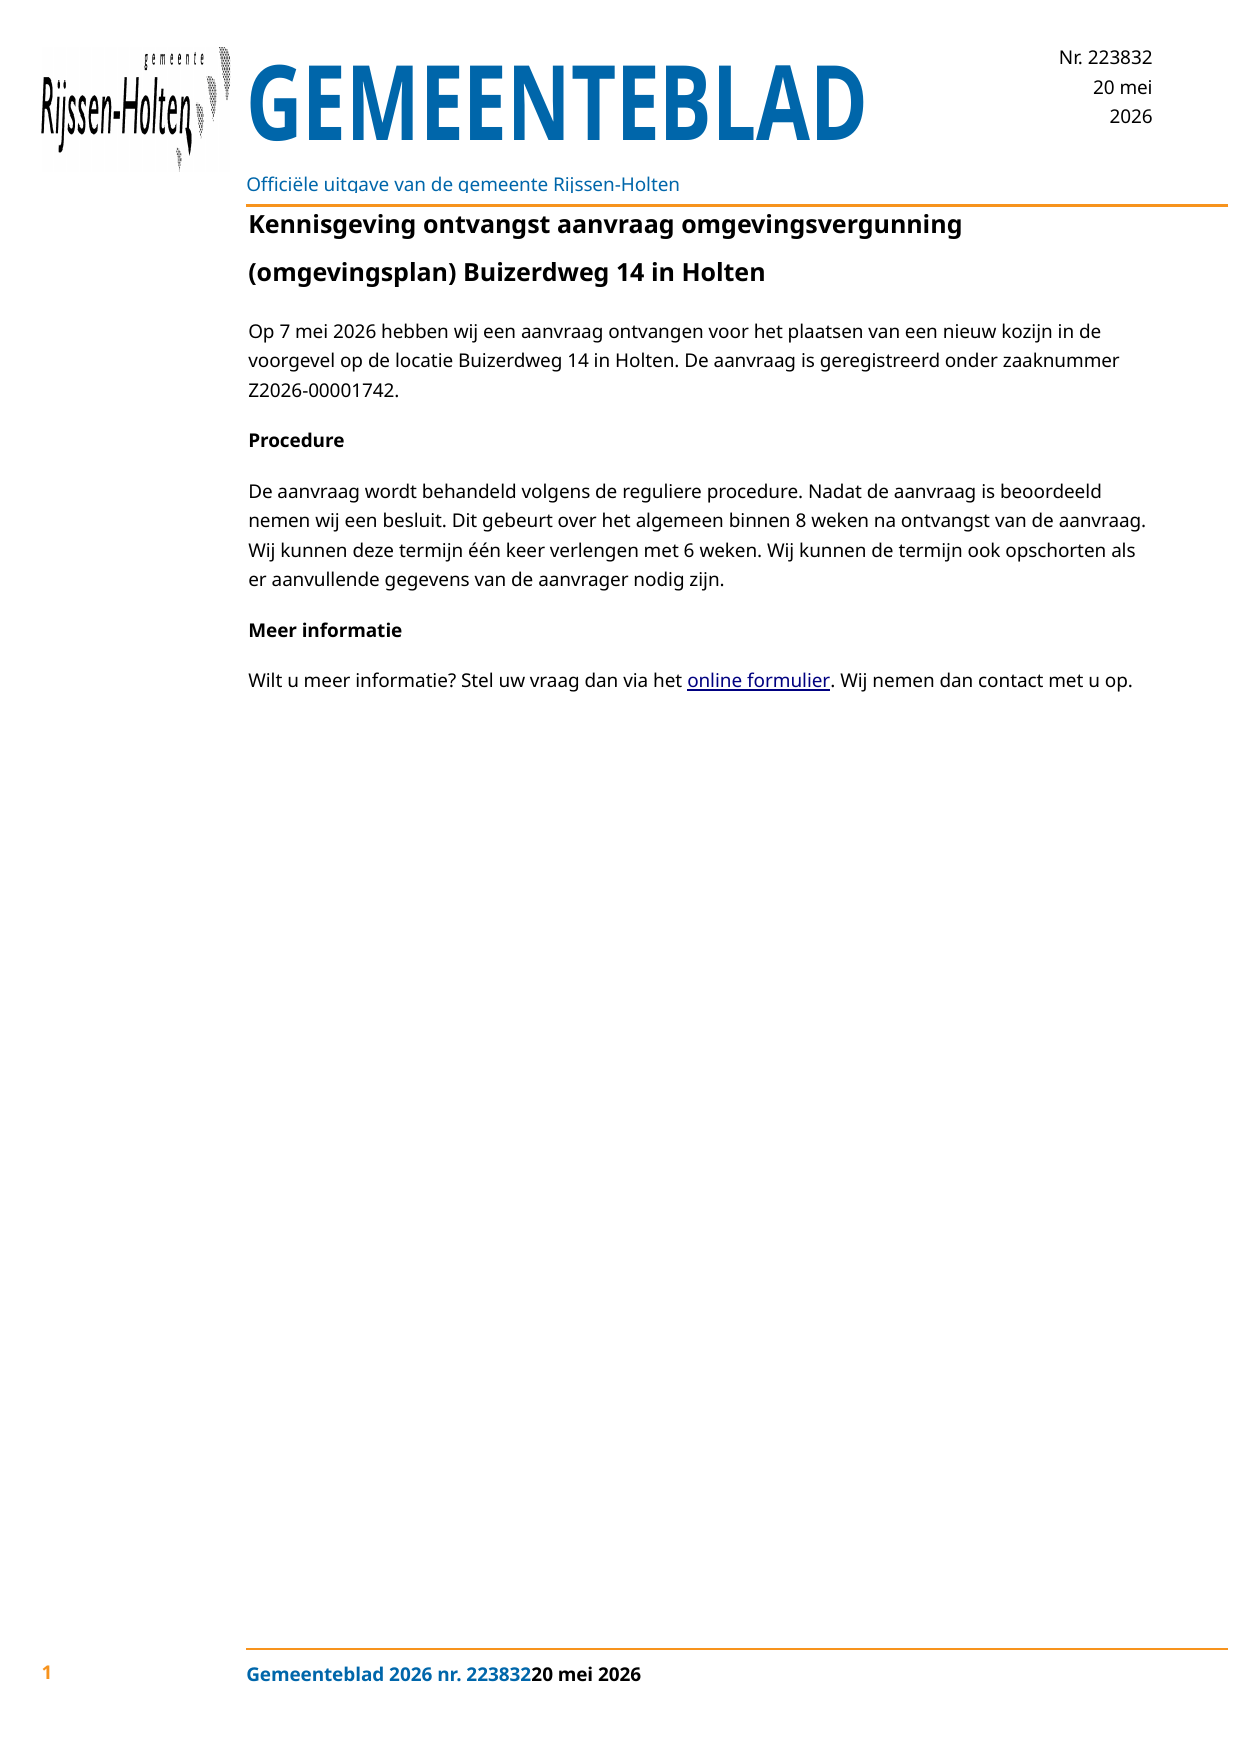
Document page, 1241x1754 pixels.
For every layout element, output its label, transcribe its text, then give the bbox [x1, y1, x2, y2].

text Procedure [248, 427, 1152, 453]
picture [41, 47, 231, 172]
text Op 7 mei 2026 hebben wij een aanvraag ontvangen voor het plaatsen van een nieuw kozijn in de voorgevel op de locatie Buizerdweg 14 in Holten. De aanvraag is geregistreerd onder zaaknummer Z2026-00001742. [248, 318, 1152, 403]
text De aanvraag wordt behandeld volgens de reguliere procedure. Nadat de aanvraag is beoordeeld nemen wij een besluit. Dit gebeurt over het algemeen binnen 8 weken na ontvangst van de aanvraag. Wij kunnen deze termijn één keer verlengen met 6 weken. Wij kunnen de termijn ook opschorten als er aanvullende gegevens van de aanvrager nodig zijn. [248, 478, 1152, 592]
text Kennisgeving ontvangst aanvraag omgevingsvergunning (omgevingsplan) Buizerdweg 14 in Holten [248, 207, 1152, 288]
text Wilt u meer informatie? Stel uw vraag dan via het online formulier. Wij nemen dan contact met u op. [248, 667, 1152, 693]
text Meer informatie [248, 617, 1152, 643]
